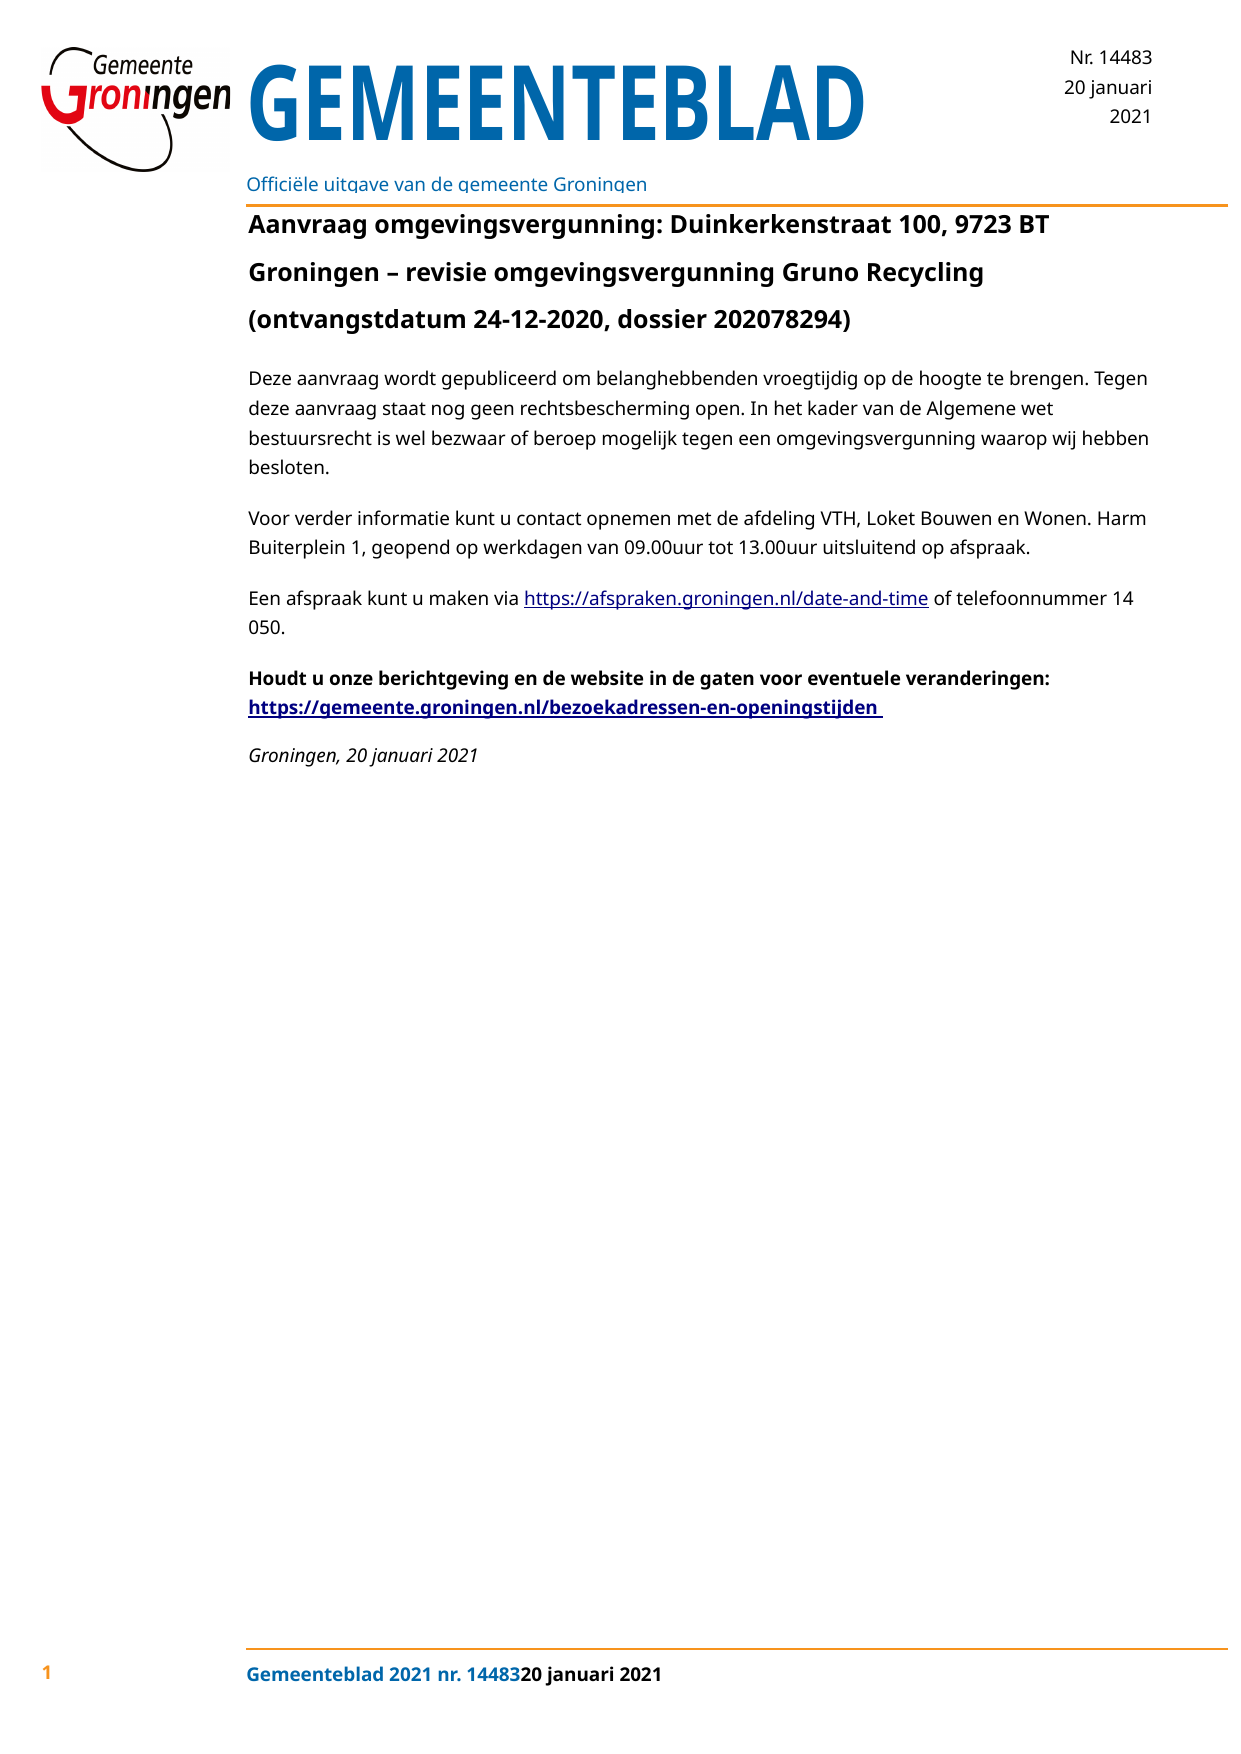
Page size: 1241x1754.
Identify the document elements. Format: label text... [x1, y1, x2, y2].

text Houdt u onze berichtgeving en de website in de gaten voor eventuele veranderingen: https://gemeente.groningen.nl/bezoekadressen-en-openingstijden [248, 665, 1152, 720]
picture [41, 47, 231, 172]
text Een afspraak kunt u maken via https://afspraken.groningen.nl/date-and-time of telefoonnummer 14 050. [248, 585, 1152, 640]
text Deze aanvraag wordt gepubliceerd om belanghebbenden vroegtijdig op de hoogte te brengen. Tegen deze aanvraag staat nog geen rechtsbescherming open. In het kader van de Algemene wet bestuursrecht is wel bezwaar of beroep mogelijk tegen een omgevingsvergunning waarop wij hebben besloten. [248, 366, 1152, 480]
text Voor verder informatie kunt u contact opnemen met de afdeling VTH, Loket Bouwen en Wonen. Harm Buiterplein 1, geopend op werkdagen van 09.00uur tot 13.00uur uitsluitend op afspraak. [248, 505, 1152, 560]
text Groningen, 20 januari 2021 [248, 742, 1152, 768]
text Aanvraag omgevingsvergunning: Duinkerkenstraat 100, 9723 BT Groningen – revisie omgevingsvergunning Gruno Recycling (ontvangstdatum 24-12-2020, dossier 202078294) [248, 207, 1152, 336]
